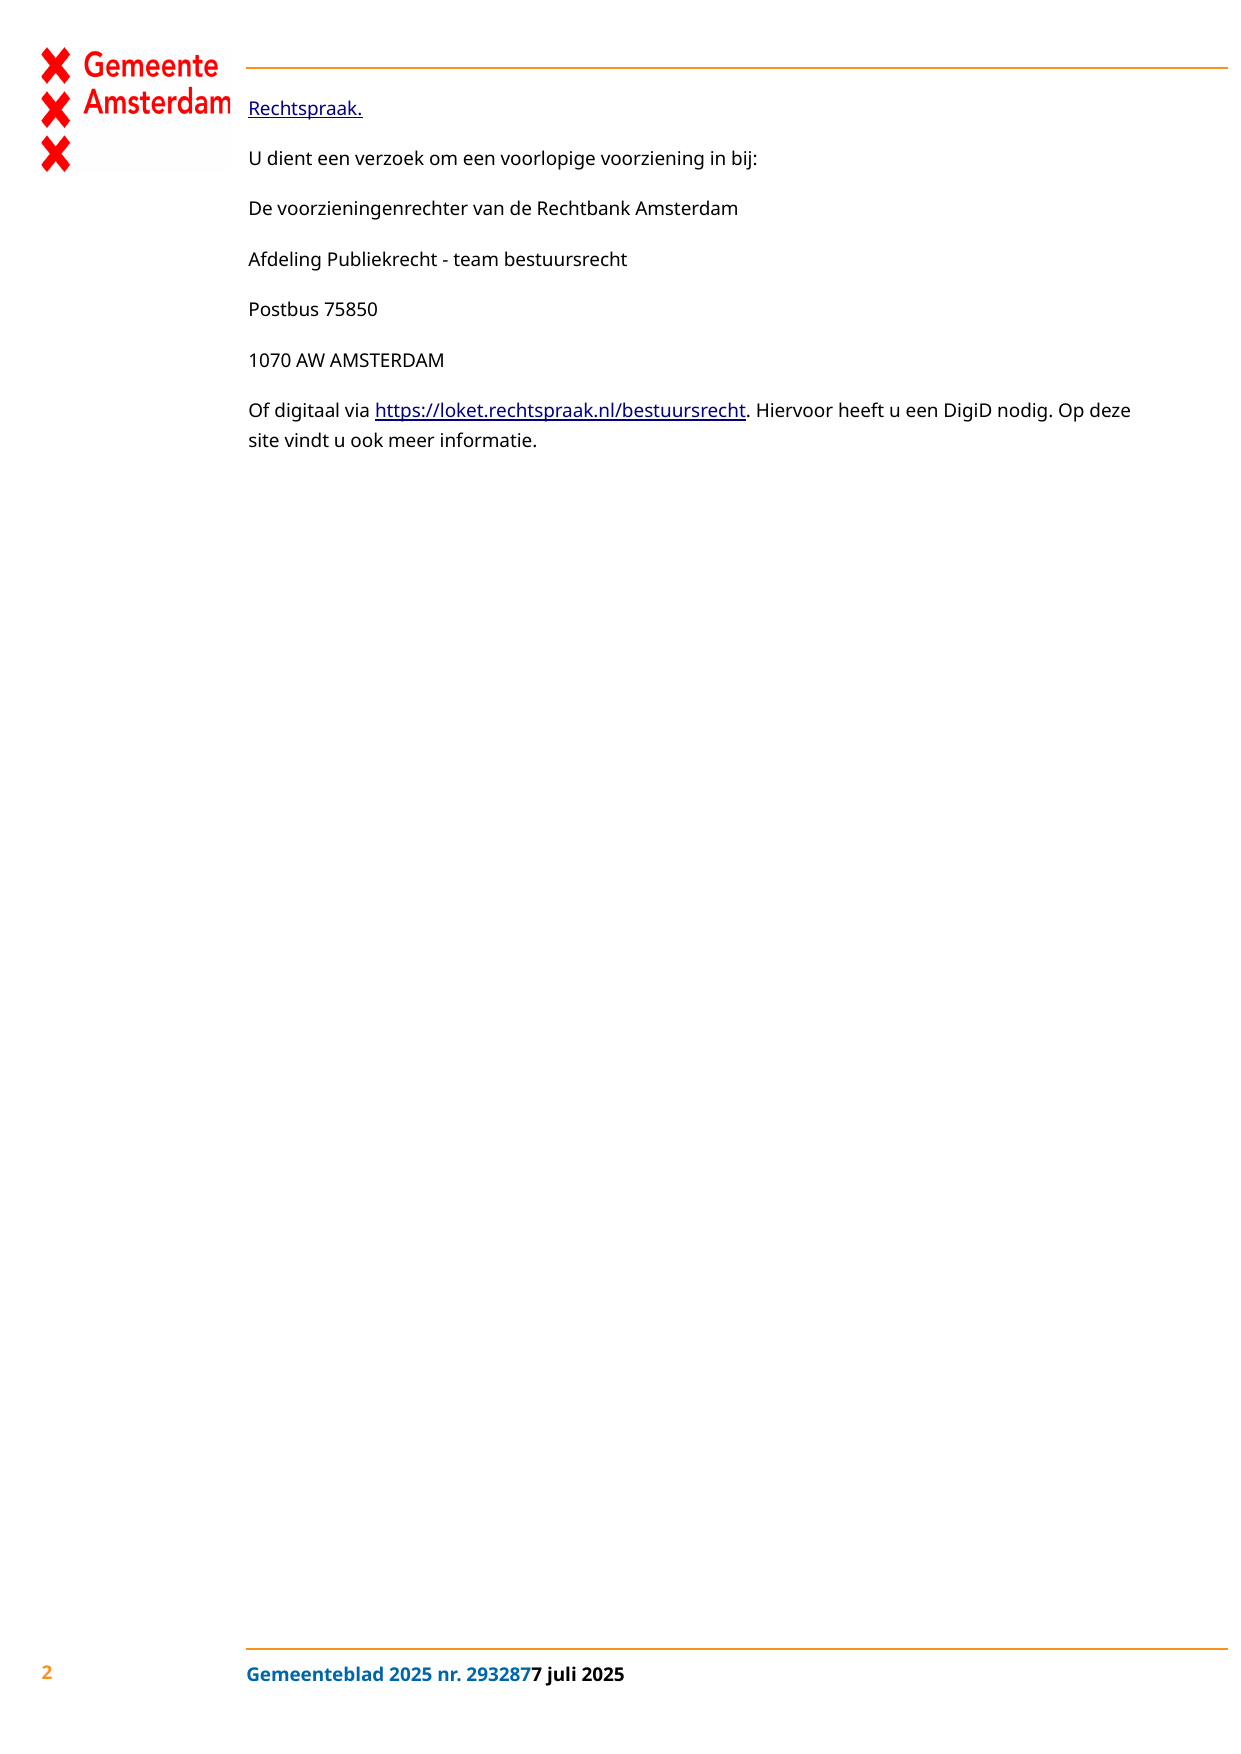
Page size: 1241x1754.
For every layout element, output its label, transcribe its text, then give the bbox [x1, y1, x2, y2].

picture [41, 47, 231, 172]
text Postbus 75850 [248, 296, 1152, 322]
text 1070 AW AMSTERDAM [248, 347, 1152, 373]
text Rechtspraak. [248, 95, 1152, 121]
text Afdeling Publiekrecht - team bestuursrecht [248, 246, 1152, 272]
text De voorzieningenrechter van de Rechtbank Amsterdam [248, 196, 1152, 221]
text Of digitaal via https://loket.rechtspraak.nl/bestuursrecht. Hiervoor heeft u een DigiD nodig. Op deze site vindt u ook meer informatie. [248, 397, 1152, 453]
text U dient een verzoek om een voorlopige voorziening in bij: [248, 145, 1152, 171]
